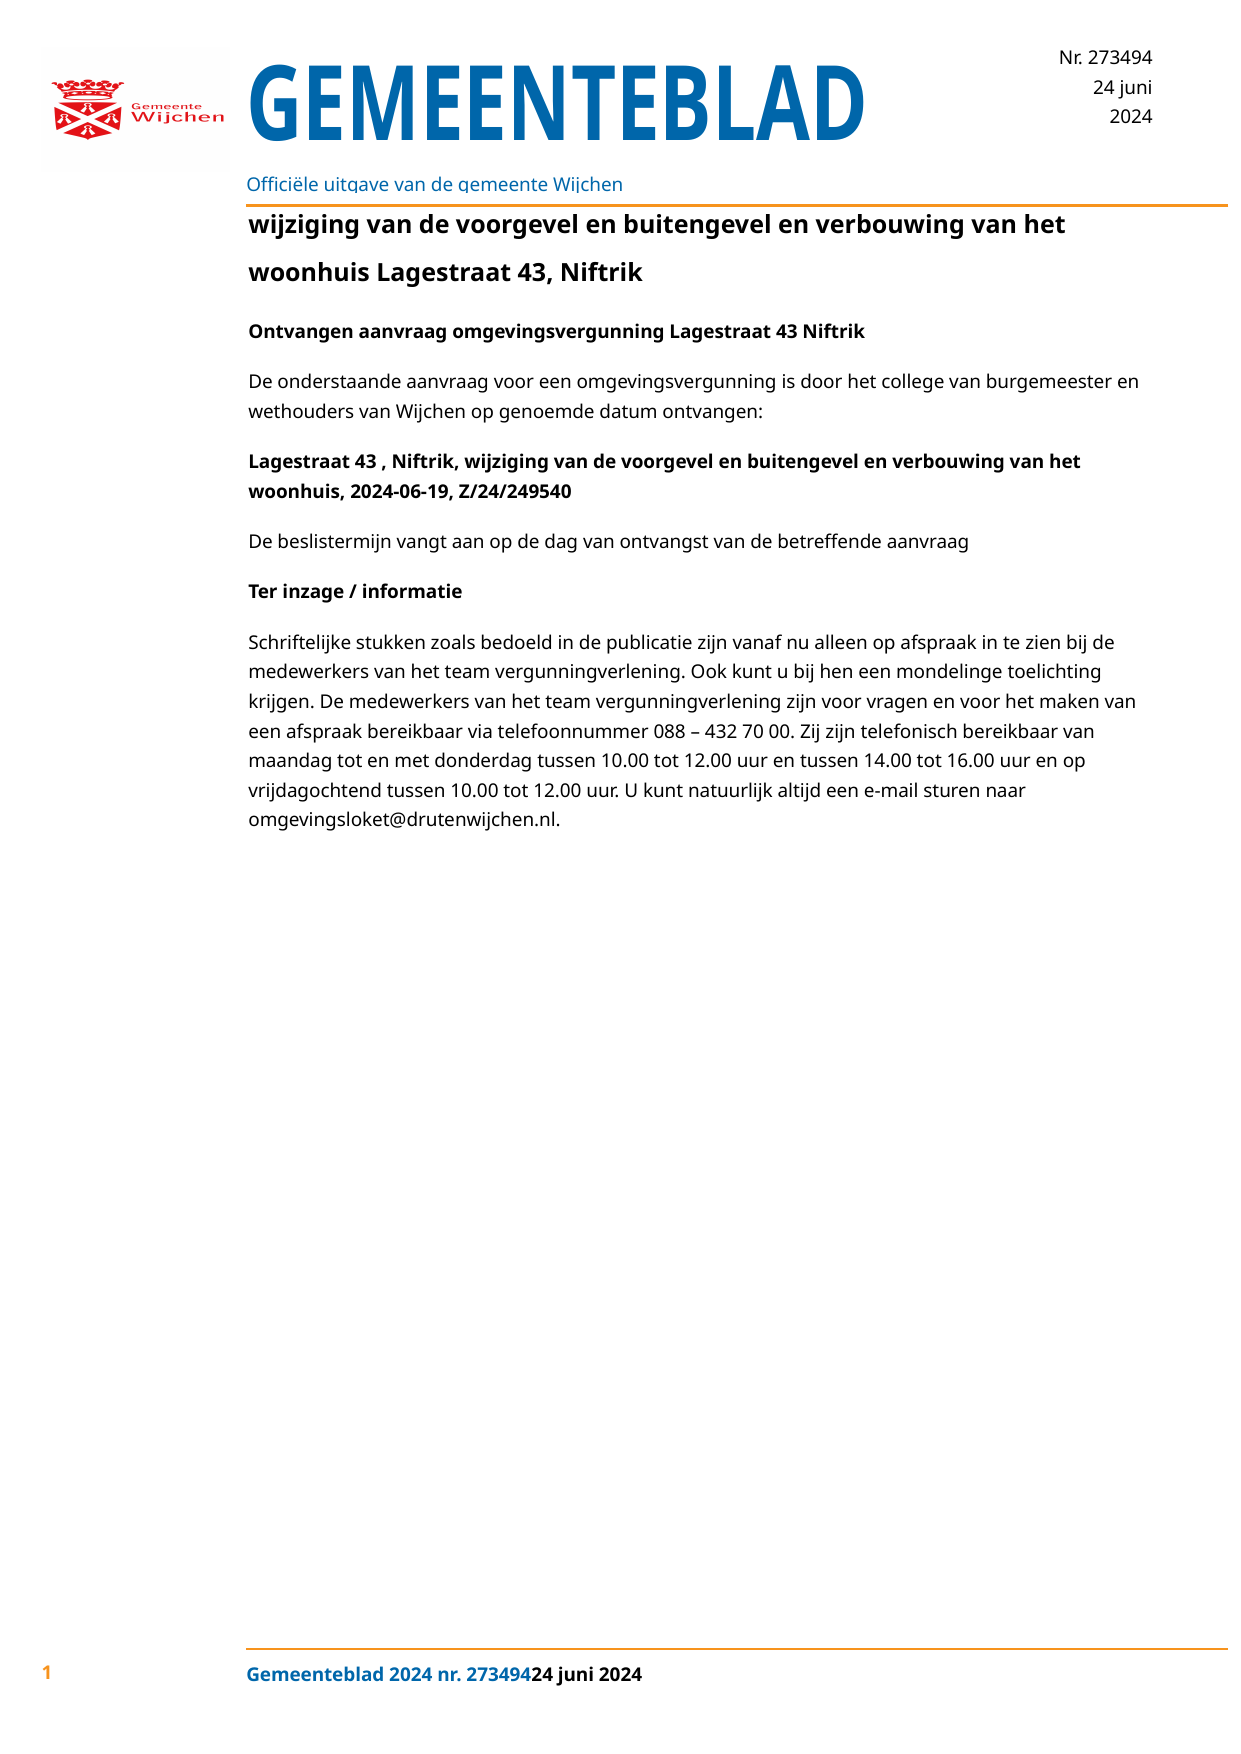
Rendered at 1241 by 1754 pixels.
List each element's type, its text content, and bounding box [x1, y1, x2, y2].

text Ontvangen aanvraag omgevingsvergunning Lagestraat 43 Niftrik [248, 318, 1152, 344]
text Ter inzage / informatie [248, 579, 1152, 604]
text De beslistermijn vangt aan op de dag van ontvangst van de betreffende aanvraag [248, 528, 1152, 554]
text Lagestraat 43 , Niftrik, wijziging van de voorgevel en buitengevel en verbouwing van het woonhuis, 2024-06-19, Z/24/249540 [248, 448, 1152, 504]
text De onderstaande aanvraag voor een omgevingsvergunning is door het college van burgemeester en wethouders van Wijchen op genoemde datum ontvangen: [248, 368, 1152, 424]
text wijziging van de voorgevel en buitengevel en verbouwing van het woonhuis Lagestraat 43, Niftrik [248, 207, 1152, 288]
picture [41, 47, 231, 172]
text Schriftelijke stukken zoals bedoeld in de publicatie zijn vanaf nu alleen op afspraak in te zien bij de medewerkers van het team vergunningverlening. Ook kunt u bij hen een mondelinge toelichting krijgen. De medewerkers van het team vergunningverlening zijn voor vragen en voor het maken van een afspraak bereikbaar via telefoonnummer 088 – 432 70 00. Zij zijn telefonisch bereikbaar van maandag tot en met donderdag tussen 10.00 tot 12.00 uur en tussen 14.00 tot 16.00 uur en op vrijdagochtend tussen 10.00 tot 12.00 uur. U kunt natuurlijk altijd een e-mail sturen naar omgevingsloket@drutenwijchen.nl. [248, 629, 1152, 832]
